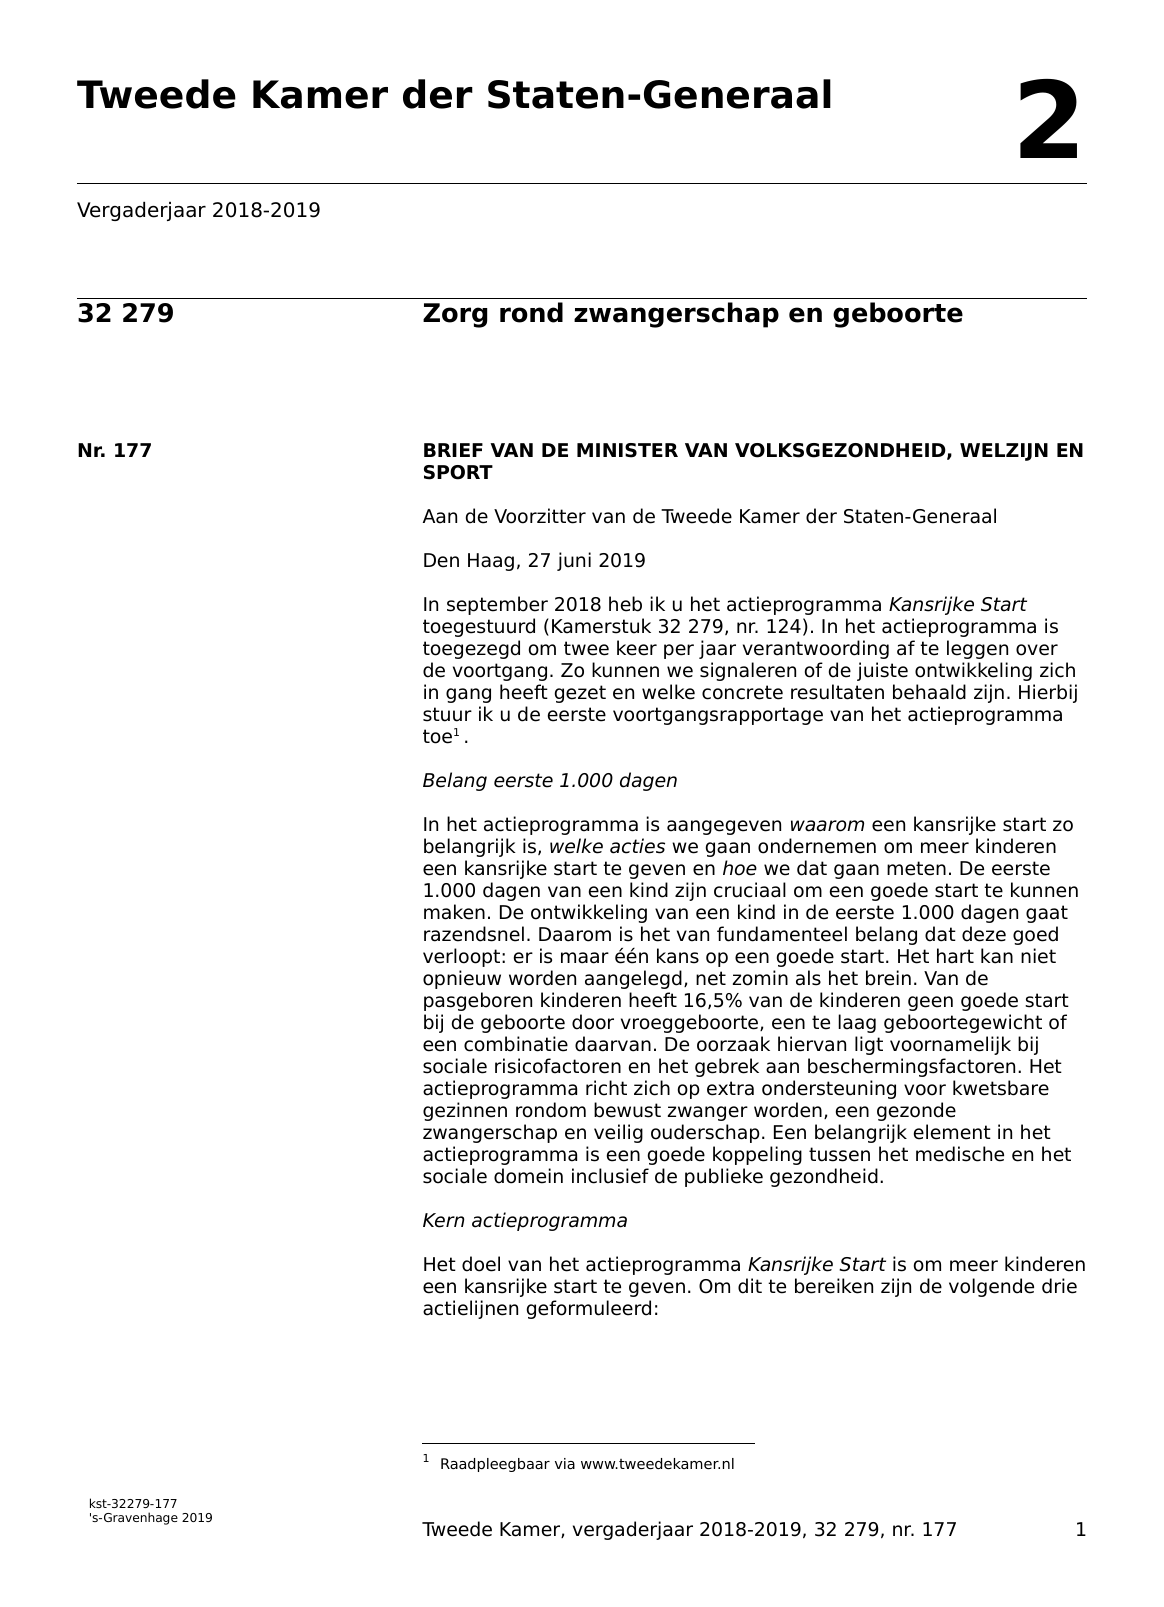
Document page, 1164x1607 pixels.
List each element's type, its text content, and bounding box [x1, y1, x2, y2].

table_cell Vergaderjaar 2018-2019 [77, 184, 1087, 298]
text In september 2018 heb ik u het actieprogramma Kansrijke Start toegestuurd (Kamerstuk 32 279, nr. 124). In het actieprogramma is toegezegd om twee keer per jaar verantwoording af te leggen over de voortgang. Zo kunnen we signaleren of de juiste ontwikkeling zich in gang heeft gezet en welke concrete resultaten behaald zijn. Hierbij stuur ik u de eerste voortgangsrapportage van het actieprogramma toe. [422, 594, 1087, 748]
table_header 2 [886, 59, 1087, 183]
text Den Haag, 27 juni 2019 [422, 550, 1087, 572]
subtitle Kern actieprogramma [422, 1210, 1087, 1232]
text Raadpleegbaar via www.tweedekamer.nl [422, 1452, 1087, 1474]
subtitle 32 279 Zorg rond zwangerschap en geboorte [77, 299, 1087, 329]
table_header Tweede Kamer der Staten-Generaal [77, 59, 886, 183]
text Het doel van het actieprogramma Kansrijke Start is om meer kinderen een kansrijke start te geven. Om dit te bereiken zijn de volgende drie actielijnen geformuleerd: [422, 1254, 1087, 1320]
text In het actieprogramma is aangegeven waarom een kansrijke start zo belangrijk is, welke acties we gaan ondernemen om meer kinderen een kansrijke start te geven en hoe we dat gaan meten. De eerste 1.000 dagen van een kind zijn cruciaal om een goede start te kunnen maken. De ontwikkeling van een kind in de eerste 1.000 dagen gaat razendsnel. Daarom is het van fundamenteel belang dat deze goed verloopt: er is maar één kans op een goede start. Het hart kan niet opnieuw worden aangelegd, net zomin als het brein. Van de pasgeboren kinderen heeft 16,5% van de kinderen geen goede start bij de geboorte door vroeggeboorte, een te laag geboortegewicht of een combinatie daarvan. De oorzaak hiervan ligt voornamelijk bij sociale risicofactoren en het gebrek aan beschermingsfactoren. Het actieprogramma richt zich op extra ondersteuning voor kwetsbare gezinnen rondom bewust zwanger worden, een gezonde zwangerschap en veilig ouderschap. Een belangrijk element in het actieprogramma is een goede koppeling tussen het medische en het sociale domein inclusief de publieke gezondheid. [422, 814, 1087, 1188]
text Aan de Voorzitter van de Tweede Kamer der Staten-Generaal [422, 506, 1087, 528]
text kst-32279-177 [88, 1497, 323, 1511]
subtitle Nr. 177 BRIEF VAN DE MINISTER VAN VOLKSGEZONDHEID, WELZIJN EN SPORT [77, 440, 1087, 484]
text 's-Gravenhage 2019 [88, 1511, 323, 1525]
subtitle Belang eerste 1.000 dagen [422, 770, 1087, 792]
